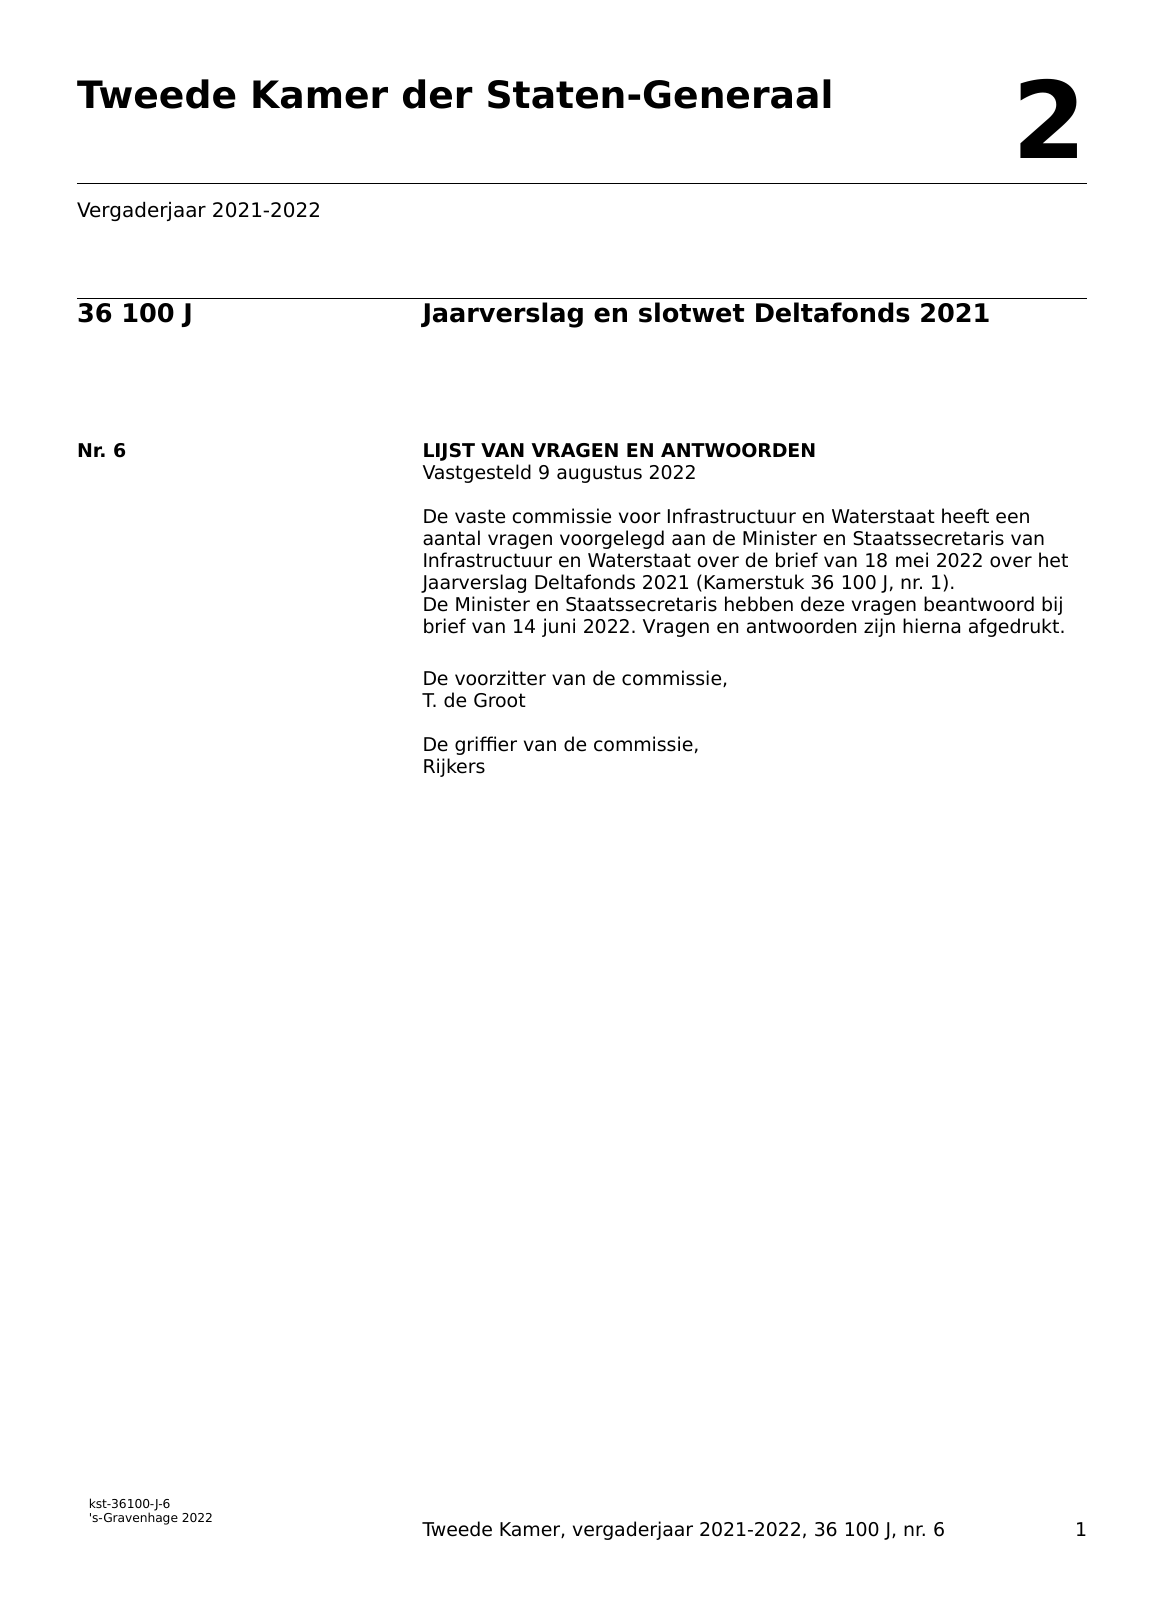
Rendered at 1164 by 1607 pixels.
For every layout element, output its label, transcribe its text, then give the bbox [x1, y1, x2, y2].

subtitle 36 100 J Jaarverslag en slotwet Deltafonds 2021 [77, 299, 1087, 329]
table_header Tweede Kamer der Staten-Generaal [77, 59, 886, 183]
table_cell Vergaderjaar 2021-2022 [77, 184, 1087, 298]
table_header 2 [886, 59, 1087, 183]
text De voorzitter van de commissie, T. de Groot [422, 668, 1087, 712]
text 's-Gravenhage 2022 [88, 1511, 323, 1525]
text kst-36100-J-6 [88, 1497, 323, 1511]
text Vastgesteld 9 augustus 2022 [422, 462, 1087, 484]
text De griffier van de commissie, Rijkers [422, 734, 1087, 778]
text De vaste commissie voor Infrastructuur en Waterstaat heeft een aantal vragen voorgelegd aan de Minister en Staatssecretaris van Infrastructuur en Waterstaat over de brief van 18 mei 2022 over het Jaarverslag Deltafonds 2021 (Kamerstuk 36 100 J, nr. 1). [422, 506, 1087, 594]
text De Minister en Staatssecretaris hebben deze vragen beantwoord bij brief van 14 juni 2022. Vragen en antwoorden zijn hierna afgedrukt. [422, 594, 1087, 638]
subtitle Nr. 6 LIJST VAN VRAGEN EN ANTWOORDEN [77, 440, 1087, 462]
